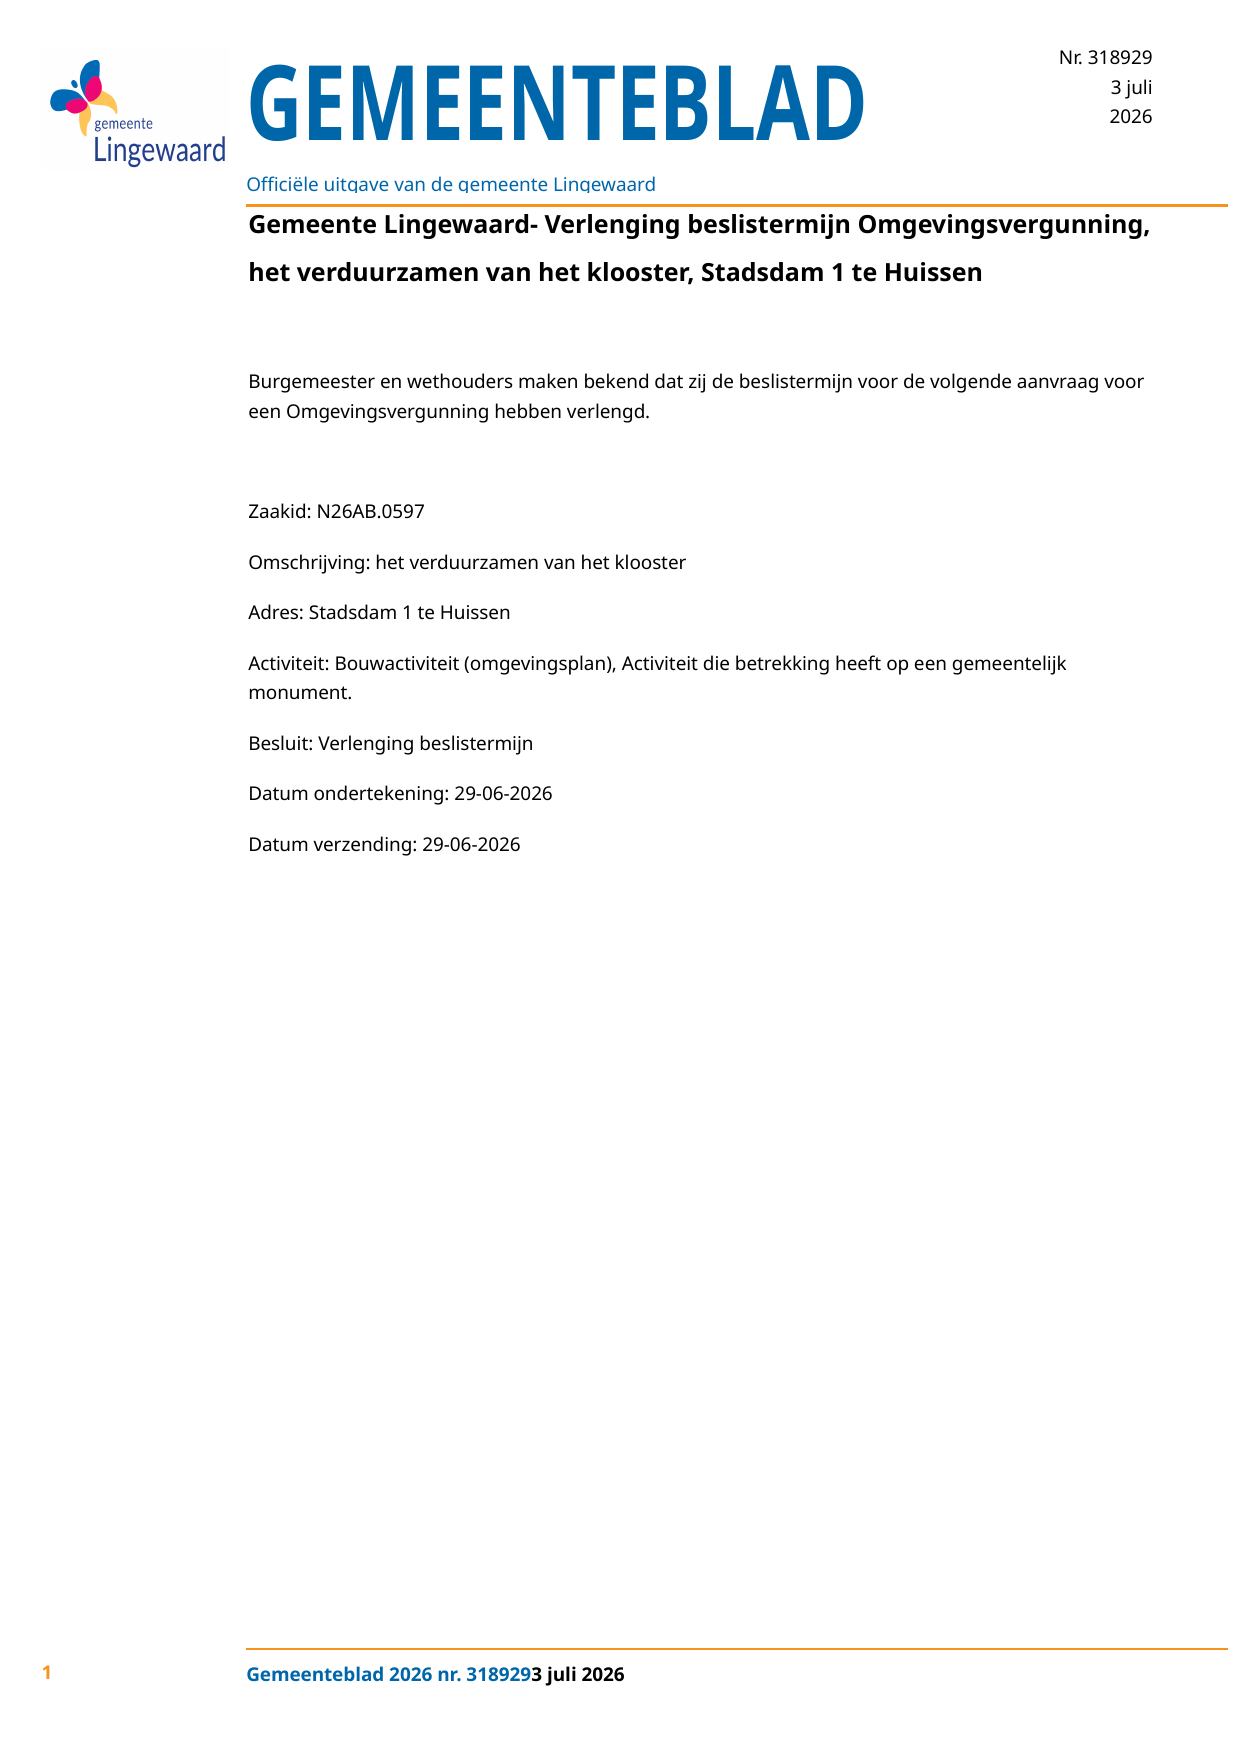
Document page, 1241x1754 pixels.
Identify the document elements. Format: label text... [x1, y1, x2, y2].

text Burgemeester en wethouders maken bekend dat zij de beslistermijn voor de volgende aanvraag voor een Omgevingsvergunning hebben verlengd. [248, 368, 1152, 424]
picture [41, 47, 231, 172]
text Zaakid: N26AB.0597 [248, 499, 1152, 524]
text Activiteit: Bouwactiviteit (omgevingsplan), Activiteit die betrekking heeft op een gemeentelijk monument. [248, 650, 1152, 705]
text Datum verzending: 29-06-2026 [248, 831, 1152, 857]
text Adres: Stadsdam 1 te Huissen [248, 599, 1152, 625]
text Besluit: Verlenging beslistermijn [248, 730, 1152, 756]
text Datum ondertekening: 29-06-2026 [248, 780, 1152, 806]
text Gemeente Lingewaard- Verlenging beslistermijn Omgevingsvergunning, het verduurzamen van het klooster, Stadsdam 1 te Huissen [248, 207, 1152, 288]
text Omschrijving: het verduurzamen van het klooster [248, 549, 1152, 575]
